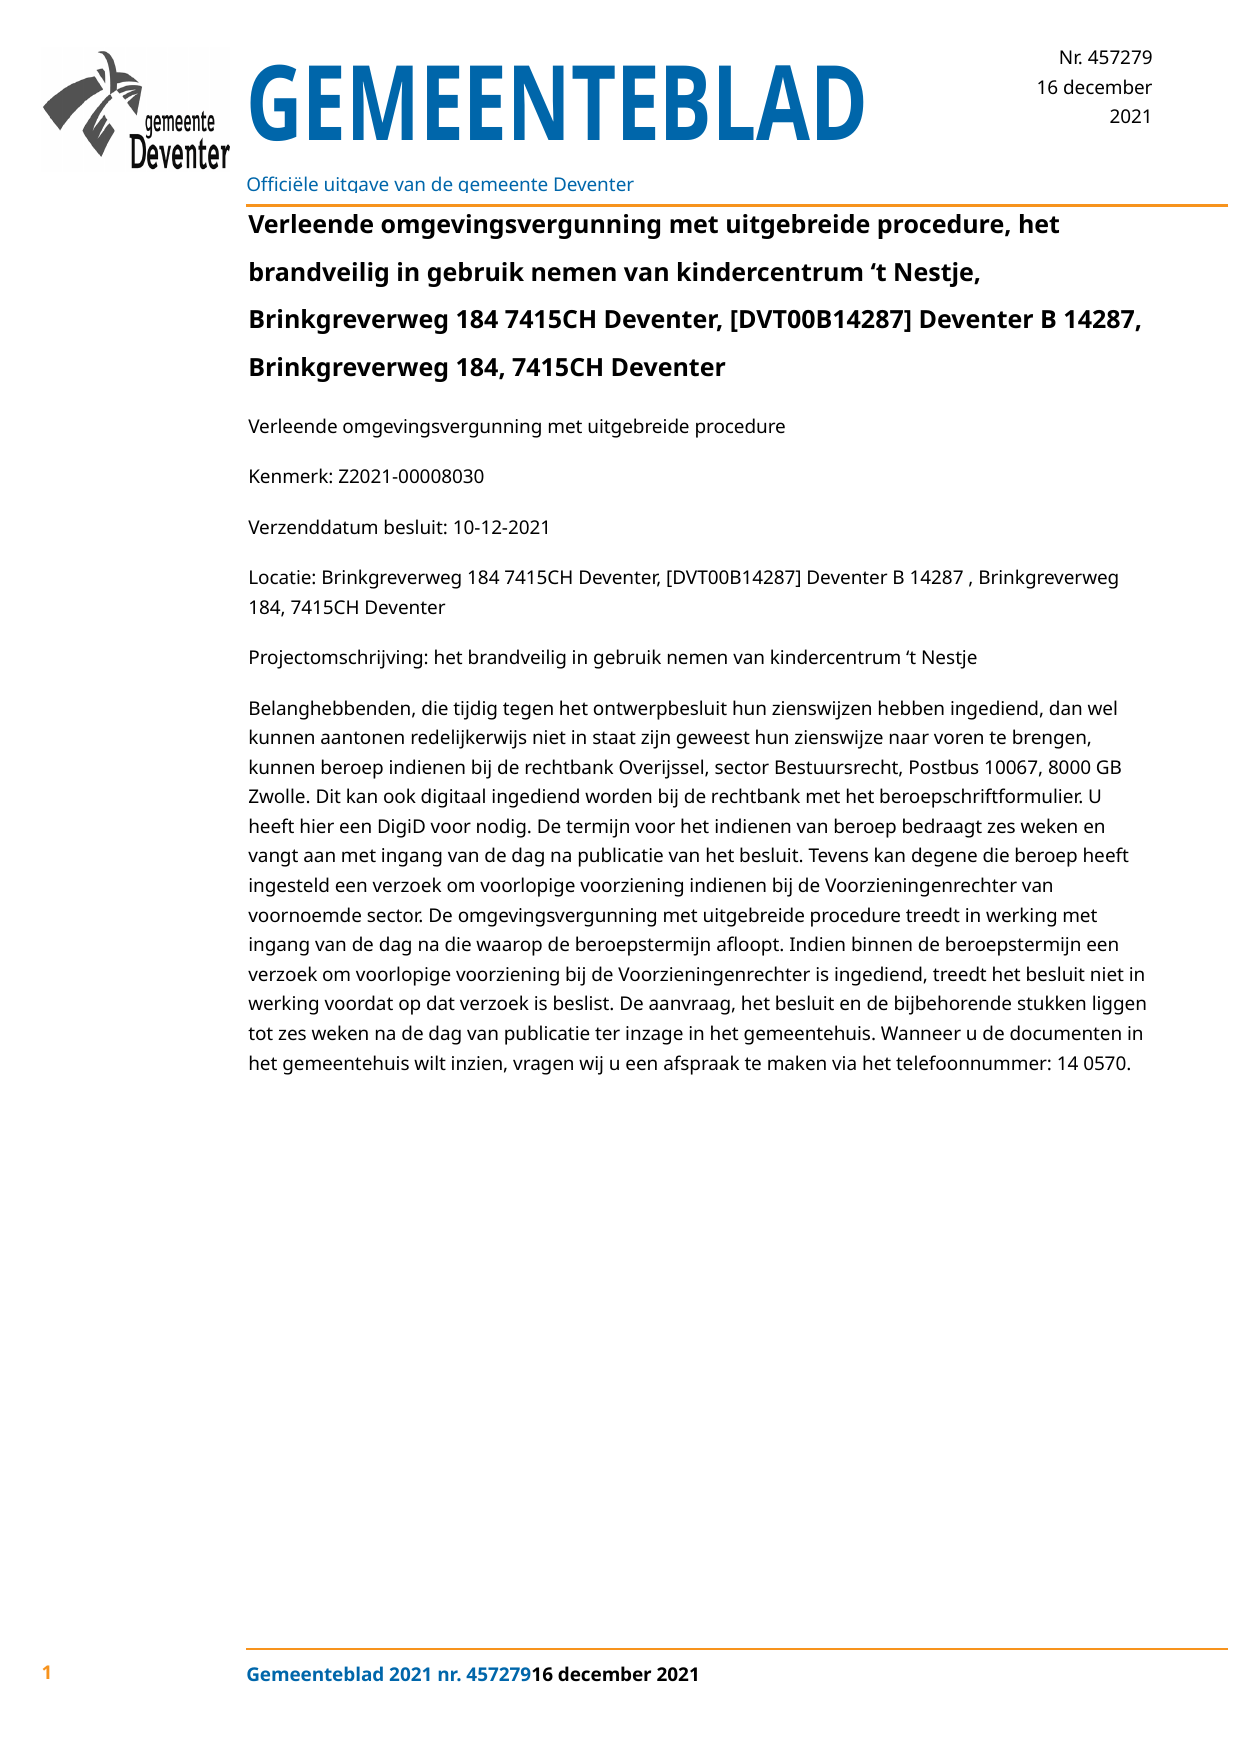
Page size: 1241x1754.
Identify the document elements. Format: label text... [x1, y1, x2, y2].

text Verleende omgevingsvergunning met uitgebreide procedure [248, 413, 1152, 439]
text Belanghebbenden, die tijdig tegen het ontwerpbesluit hun zienswijzen hebben ingediend, dan wel kunnen aantonen redelijkerwijs niet in staat zijn geweest hun zienswijze naar voren te brengen, kunnen beroep indienen bij de rechtbank Overijssel, sector Bestuursrecht, Postbus 10067, 8000 GB Zwolle. Dit kan ook digitaal ingediend worden bij de rechtbank met het beroepschriftformulier. U heeft hier een DigiD voor nodig. De termijn voor het indienen van beroep bedraagt zes weken en vangt aan met ingang van de dag na publicatie van het besluit. Tevens kan degene die beroep heeft ingesteld een verzoek om voorlopige voorziening indienen bij de Voorzieningenrechter van voornoemde sector. De omgevingsvergunning met uitgebreide procedure treedt in werking met ingang van de dag na die waarop de beroepstermijn afloopt. Indien binnen de beroepstermijn een verzoek om voorlopige voorziening bij de Voorzieningenrechter is ingediend, treedt het besluit niet in werking voordat op dat verzoek is beslist. De aanvraag, het besluit en de bijbehorende stukken liggen tot zes weken na de dag van publicatie ter inzage in het gemeentehuis. Wanneer u de documenten in het gemeentehuis wilt inzien, vragen wij u een afspraak te maken via het telefoonnummer: 14 0570. [248, 695, 1152, 1076]
text Verzenddatum besluit: 10-12-2021 [248, 514, 1152, 540]
text Projectomschrijving: het brandveilig in gebruik nemen van kindercentrum ‘t Nestje [248, 644, 1152, 670]
text Locatie: Brinkgreverweg 184 7415CH Deventer, [DVT00B14287] Deventer B 14287 , Brinkgreverweg 184, 7415CH Deventer [248, 564, 1152, 620]
picture [41, 47, 231, 172]
text Verleende omgevingsvergunning met uitgebreide procedure, het brandveilig in gebruik nemen van kindercentrum ‘t Nestje, Brinkgreverweg 184 7415CH Deventer, [DVT00B14287] Deventer B 14287, Brinkgreverweg 184, 7415CH Deventer [248, 207, 1152, 384]
text Kenmerk: Z2021-00008030 [248, 463, 1152, 489]
